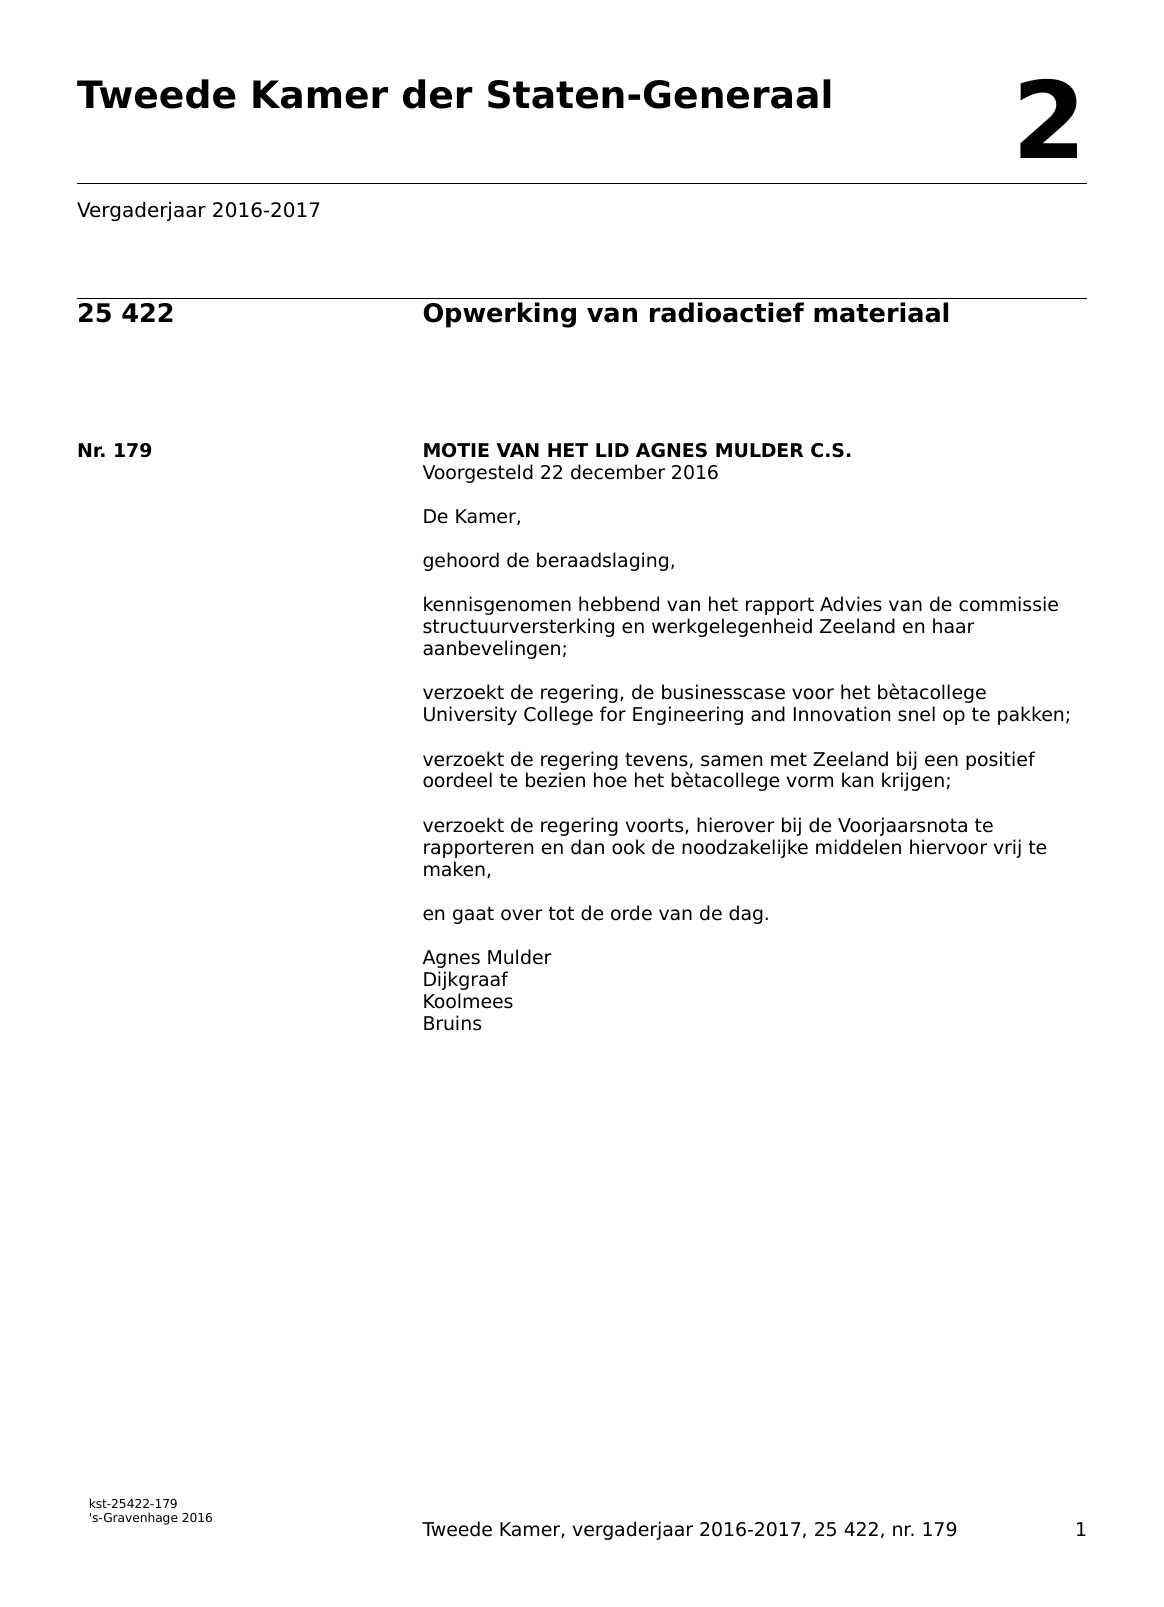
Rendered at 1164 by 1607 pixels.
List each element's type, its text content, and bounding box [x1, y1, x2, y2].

text verzoekt de regering, de businesscase voor het bètacollege University College for Engineering and Innovation snel op te pakken; [422, 682, 1087, 726]
text Koolmees [422, 991, 1087, 1013]
text verzoekt de regering tevens, samen met Zeeland bij een positief oordeel te bezien hoe het bètacollege vorm kan krijgen; [422, 748, 1087, 792]
text gehoord de beraadslaging, [422, 550, 1087, 572]
text kennisgenomen hebbend van het rapport Advies van de commissie structuurversterking en werkgelegenheid Zeeland en haar aanbevelingen; [422, 594, 1087, 660]
text Dijkgraaf [422, 969, 1087, 991]
subtitle 25 422 Opwerking van radioactief materiaal [77, 299, 1087, 329]
table_header Tweede Kamer der Staten-Generaal [77, 59, 886, 183]
text Voorgesteld 22 december 2016 [422, 462, 1087, 484]
table_header 2 [886, 59, 1087, 183]
subtitle Nr. 179 MOTIE VAN HET LID AGNES MULDER C.S. [77, 440, 1087, 462]
table_cell Vergaderjaar 2016-2017 [77, 184, 1087, 298]
text kst-25422-179 [88, 1497, 323, 1511]
text De Kamer, [422, 506, 1087, 528]
text Agnes Mulder [422, 947, 1087, 969]
text en gaat over tot de orde van de dag. [422, 903, 1087, 925]
text verzoekt de regering voorts, hierover bij de Voorjaarsnota te rapporteren en dan ook de noodzakelijke middelen hiervoor vrij te maken, [422, 814, 1087, 881]
text Bruins [422, 1013, 1087, 1035]
text 's-Gravenhage 2016 [88, 1511, 323, 1525]
